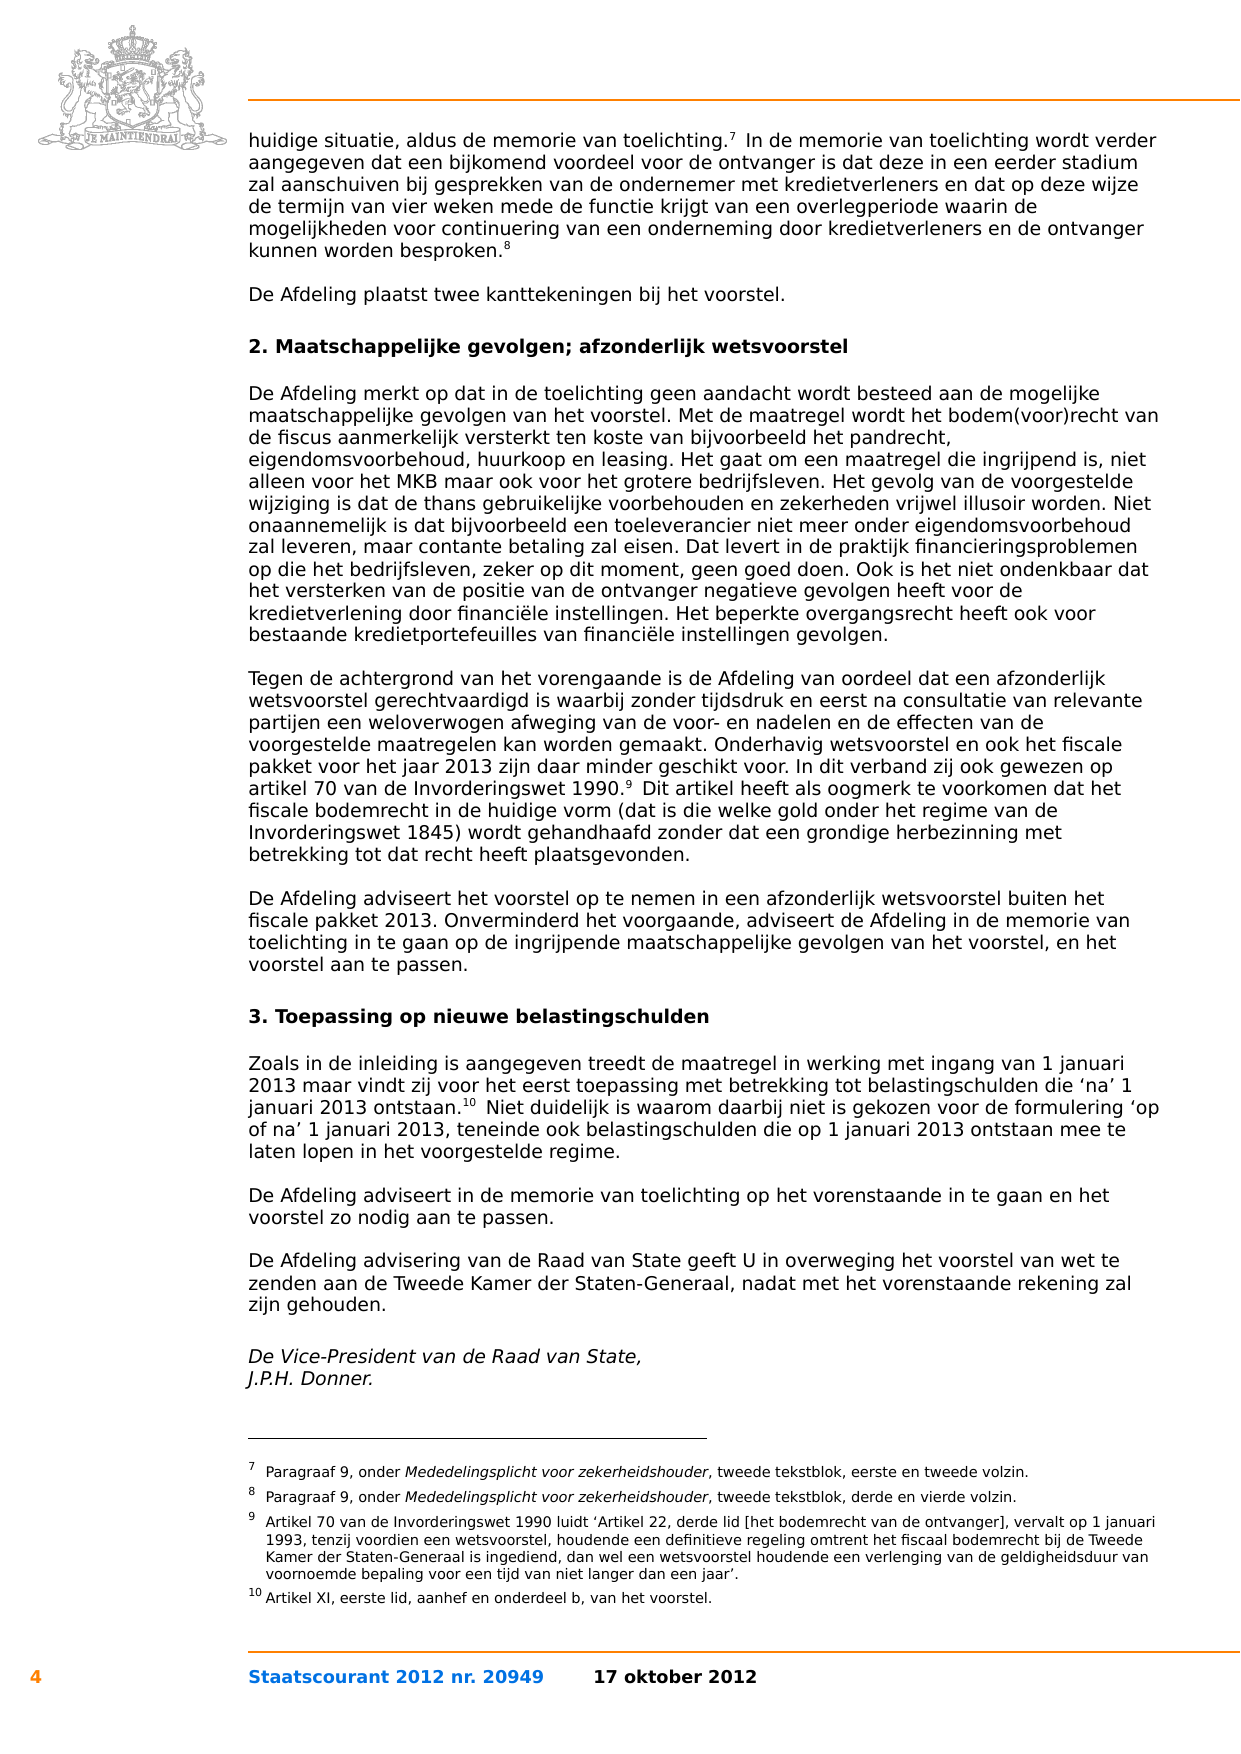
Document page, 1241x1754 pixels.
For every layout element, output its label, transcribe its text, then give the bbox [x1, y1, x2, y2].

text De Afdeling plaatst twee kanttekeningen bij het voorstel. [248, 284, 1163, 306]
text Artikel 70 van de Invorderingswet 1990 luidt ‘Artikel 22, derde lid [het bodemrecht van de ontvanger], vervalt op 1 januari 1993, tenzij voordien een wetsvoorstel, houdende een definitieve regeling omtrent het fiscaal bodemrecht bij de Tweede Kamer der Staten-Generaal is ingediend, dan wel een wetsvoorstel houdende een verlenging van de geldigheidsduur van voornoemde bepaling voor een tijd van niet langer dan een jaar’. [248, 1510, 1163, 1583]
text Paragraaf 9, onder Mededelingsplicht voor zekerheidshouder, tweede tekstblok, eerste en tweede volzin. [248, 1460, 1163, 1482]
text Zoals in de inleiding is aangegeven treedt de maatregel in werking met ingang van 1 januari 2013 maar vindt zij voor het eerst toepassing met betrekking tot belastingschulden die ‘na’ 1 januari 2013 ontstaan. Niet duidelijk is waarom daarbij niet is gekozen voor de formulering ‘op of na’ 1 januari 2013, teneinde ook belastingschulden die op 1 januari 2013 ontstaan mee te laten lopen in het voorgestelde regime. [248, 1053, 1163, 1163]
text De Afdeling adviseert in de memorie van toelichting op het vorenstaande in te gaan en het voorstel zo nodig aan te passen. [248, 1184, 1163, 1228]
text De Afdeling merkt op dat in de toelichting geen aandacht wordt besteed aan de mogelijke maatschappelijke gevolgen van het voorstel. Met de maatregel wordt het bodem(voor)recht van de fiscus aanmerkelijk versterkt ten koste van bijvoorbeeld het pandrecht, eigendomsvoorbehoud, huurkoop en leasing. Het gaat om een maatregel die ingrijpend is, niet alleen voor het MKB maar ook voor het grotere bedrijfsleven. Het gevolg van de voorgestelde wijziging is dat de thans gebruikelijke voorbehouden en zekerheden vrijwel illusoir worden. Niet onaannemelijk is dat bijvoorbeeld een toeleverancier niet meer onder eigendomsvoorbehoud zal leveren, maar contante betaling zal eisen. Dat levert in de praktijk financieringsproblemen op die het bedrijfsleven, zeker op dit moment, geen goed doen. Ook is het niet ondenkbaar dat het versterken van de positie van de ontvanger negatieve gevolgen heeft voor de kredietverlening door financiële instellingen. Het beperkte overgangsrecht heeft ook voor bestaande kredietportefeuilles van financiële instellingen gevolgen. [248, 383, 1163, 646]
text huidige situatie, aldus de memorie van toelichting. In de memorie van toelichting wordt verder aangegeven dat een bijkomend voordeel voor de ontvanger is dat deze in een eerder stadium zal aanschuiven bij gesprekken van de ondernemer met kredietverleners en dat op deze wijze de termijn van vier weken mede de functie krijgt van een overlegperiode waarin de mogelijkheden voor continuering van een onderneming door kredietverleners en de ontvanger kunnen worden besproken. [248, 130, 1163, 262]
text Paragraaf 9, onder Mededelingsplicht voor zekerheidshouder, tweede tekstblok, derde en vierde volzin. [248, 1485, 1163, 1507]
subtitle 3. Toepassing op nieuwe belastingschulden [248, 1006, 1163, 1028]
text De Afdeling advisering van de Raad van State geeft U in overweging het voorstel van wet te zenden aan de Tweede Kamer der Staten-Generaal, nadat met het vorenstaande rekening zal zijn gehouden. [248, 1250, 1163, 1316]
subtitle 2. Maatschappelijke gevolgen; afzonderlijk wetsvoorstel [248, 336, 1163, 358]
text Tegen de achtergrond van het vorengaande is de Afdeling van oordeel dat een afzonderlijk wetsvoorstel gerechtvaardigd is waarbij zonder tijdsdruk en eerst na consultatie van relevante partijen een weloverwogen afweging van de voor- en nadelen en de effecten van de voorgestelde maatregelen kan worden gemaakt. Onderhavig wetsvoorstel en ook het fiscale pakket voor het jaar 2013 zijn daar minder geschikt voor. In dit verband zij ook gewezen op artikel 70 van de Invorderingswet 1990. Dit artikel heeft als oogmerk te voorkomen dat het fiscale bodemrecht in de huidige vorm (dat is die welke gold onder het regime van de Invorderingswet 1845) wordt gehandhaafd zonder dat een grondige herbezinning met betrekking tot dat recht heeft plaatsgevonden. [248, 668, 1163, 866]
text Artikel XI, eerste lid, aanhef en onderdeel b, van het voorstel. [248, 1586, 1163, 1608]
text De Afdeling adviseert het voorstel op te nemen in een afzonderlijk wetsvoorstel buiten het fiscale pakket 2013. Onverminderd het voorgaande, adviseert de Afdeling in de memorie van toelichting in te gaan op de ingrijpende maatschappelijke gevolgen van het voorstel, en het voorstel aan te passen. [248, 888, 1163, 976]
text De Vice-President van de Raad van State, J.P.H. Donner. [248, 1346, 1163, 1390]
picture [38, 25, 227, 150]
